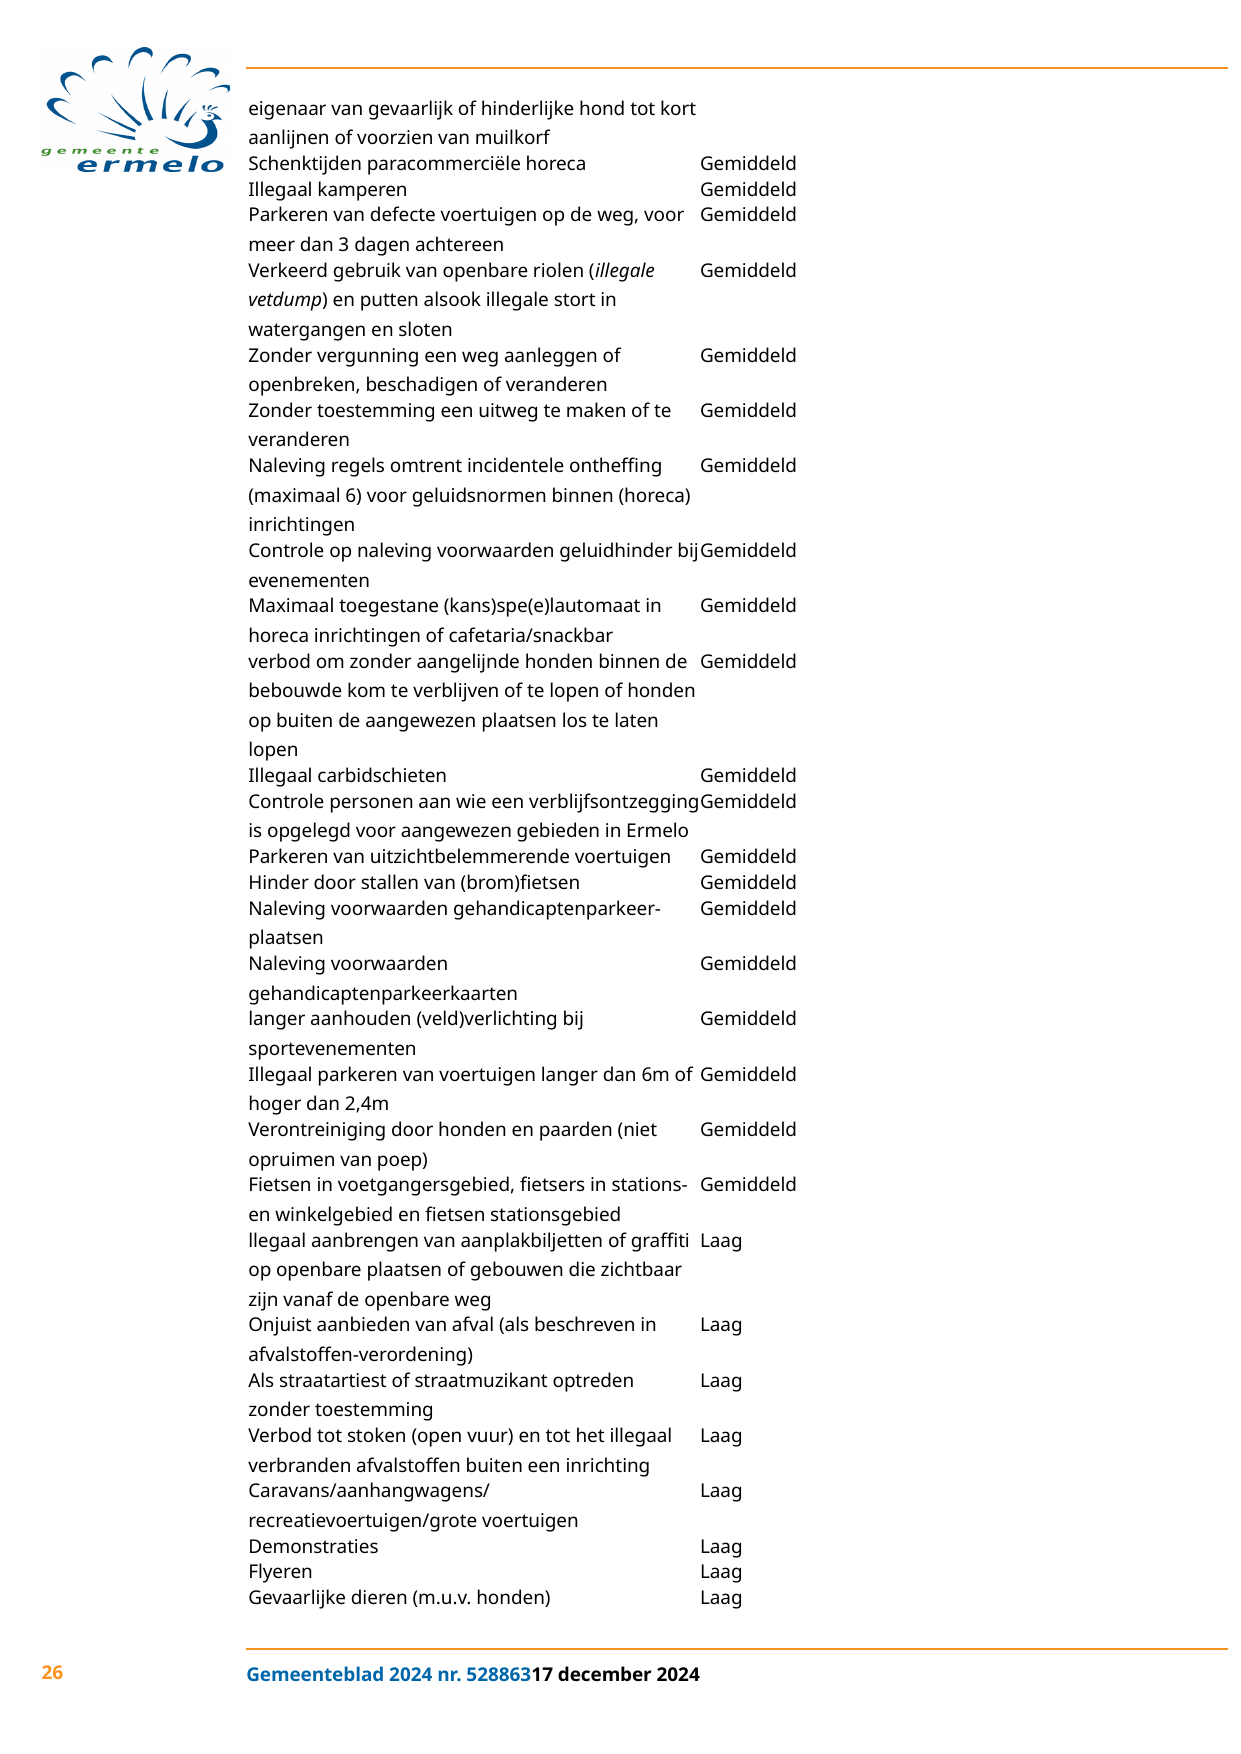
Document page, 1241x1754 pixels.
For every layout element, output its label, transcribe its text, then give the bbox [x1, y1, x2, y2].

table_cell Gemiddeld [700, 453, 1152, 537]
table_cell Gemiddeld [700, 397, 1152, 452]
table_cell Naleving voorwaarden gehandicaptenparkeerkaarten [248, 950, 700, 1006]
table_cell Gevaarlijke dieren (m.u.v. honden) [248, 1584, 700, 1610]
table_cell Caravans/aanhangwagens/ recreatievoertuigen/grote voertuigen [248, 1478, 700, 1533]
table_cell Controle op naleving voorwaarden geluidhinder bij evenementen [248, 537, 700, 593]
table_cell Hinder door stallen van (brom)fietsen [248, 869, 700, 895]
table_cell Gemiddeld [700, 788, 1152, 843]
table_cell Parkeren van defecte voertuigen op de weg, voor meer dan 3 dagen achtereen [248, 202, 700, 257]
table_cell eigenaar van gevaarlijk of hinderlijke hond tot kort aanlijnen of voorzien van muilkorf [248, 95, 700, 150]
table_cell Gemiddeld [700, 895, 1152, 950]
table_cell Gemiddeld [700, 844, 1152, 869]
table_cell Illegaal carbidschieten [248, 763, 700, 788]
table_cell Gemiddeld [700, 150, 1152, 176]
table_cell Als straatartiest of straatmuzikant optreden zonder toestemming [248, 1367, 700, 1422]
table_cell Parkeren van uitzichtbelemmerende voertuigen [248, 844, 700, 869]
table_cell Gemiddeld [700, 869, 1152, 895]
table_cell verbod om zonder aangelijnde honden binnen de bebouwde kom te verblijven of te lopen of honden op buiten de aangewezen plaatsen los te laten lopen [248, 648, 700, 762]
table_cell Laag [700, 1533, 1152, 1559]
table_cell Gemiddeld [700, 763, 1152, 788]
table_cell Onjuist aanbieden van afval (als beschreven in afvalstoffen-verordening) [248, 1312, 700, 1367]
table_cell [700, 95, 1152, 150]
table_cell Gemiddeld [700, 537, 1152, 593]
table_cell Gemiddeld [700, 257, 1152, 342]
table_cell Gemiddeld [700, 648, 1152, 762]
table_cell Gemiddeld [700, 1006, 1152, 1061]
table_cell Gemiddeld [700, 1171, 1152, 1227]
table_cell Gemiddeld [700, 342, 1152, 397]
table_cell Laag [700, 1367, 1152, 1422]
table_cell Illegaal parkeren van voertuigen langer dan 6m of hoger dan 2,4m [248, 1061, 700, 1116]
table_cell Verkeerd gebruik van openbare riolen (illegale vetdump) en putten alsook illegale stort in watergangen en sloten [248, 257, 700, 342]
table_cell Flyeren [248, 1559, 700, 1584]
table_cell Laag [700, 1478, 1152, 1533]
table_cell Verbod tot stoken (open vuur) en tot het illegaal verbranden afvalstoffen buiten een inrichting [248, 1422, 700, 1478]
table_cell Laag [700, 1227, 1152, 1312]
picture [41, 47, 231, 172]
table_cell Gemiddeld [700, 593, 1152, 648]
table_cell Gemiddeld [700, 176, 1152, 202]
table_cell Illegaal kamperen [248, 176, 700, 202]
table_cell Zonder vergunning een weg aanleggen of openbreken, beschadigen of veranderen [248, 342, 700, 397]
table_cell langer aanhouden (veld)verlichting bij sportevenementen [248, 1006, 700, 1061]
table_cell Maximaal toegestane (kans)spe(e)lautomaat in horeca inrichtingen of cafetaria/snackbar [248, 593, 700, 648]
table_cell llegaal aanbrengen van aanplakbiljetten of graffiti op openbare plaatsen of gebouwen die zichtbaar zijn vanaf de openbare weg [248, 1227, 700, 1312]
table_cell Gemiddeld [700, 950, 1152, 1006]
table_cell Naleving regels omtrent incidentele ontheffing (maximaal 6) voor geluidsnormen binnen (horeca) inrichtingen [248, 453, 700, 537]
table_cell Naleving voorwaarden gehandicaptenparkeer-plaatsen [248, 895, 700, 950]
table_cell Laag [700, 1312, 1152, 1367]
table_cell Controle personen aan wie een verblijfsontzegging is opgelegd voor aangewezen gebieden in Ermelo [248, 788, 700, 843]
table_cell Zonder toestemming een uitweg te maken of te veranderen [248, 397, 700, 452]
table_cell Laag [700, 1422, 1152, 1478]
table_cell Gemiddeld [700, 1116, 1152, 1171]
table_cell Gemiddeld [700, 202, 1152, 257]
table_cell Fietsen in voetgangersgebied, fietsers in stations- en winkelgebied en fietsen stationsgebied [248, 1171, 700, 1227]
table_cell Schenktijden paracommerciële horeca [248, 150, 700, 176]
table_cell Demonstraties [248, 1533, 700, 1559]
table_cell Verontreiniging door honden en paarden (niet opruimen van poep) [248, 1116, 700, 1171]
table_cell Laag [700, 1559, 1152, 1584]
table_cell Gemiddeld [700, 1061, 1152, 1116]
table_cell Laag [700, 1584, 1152, 1610]
